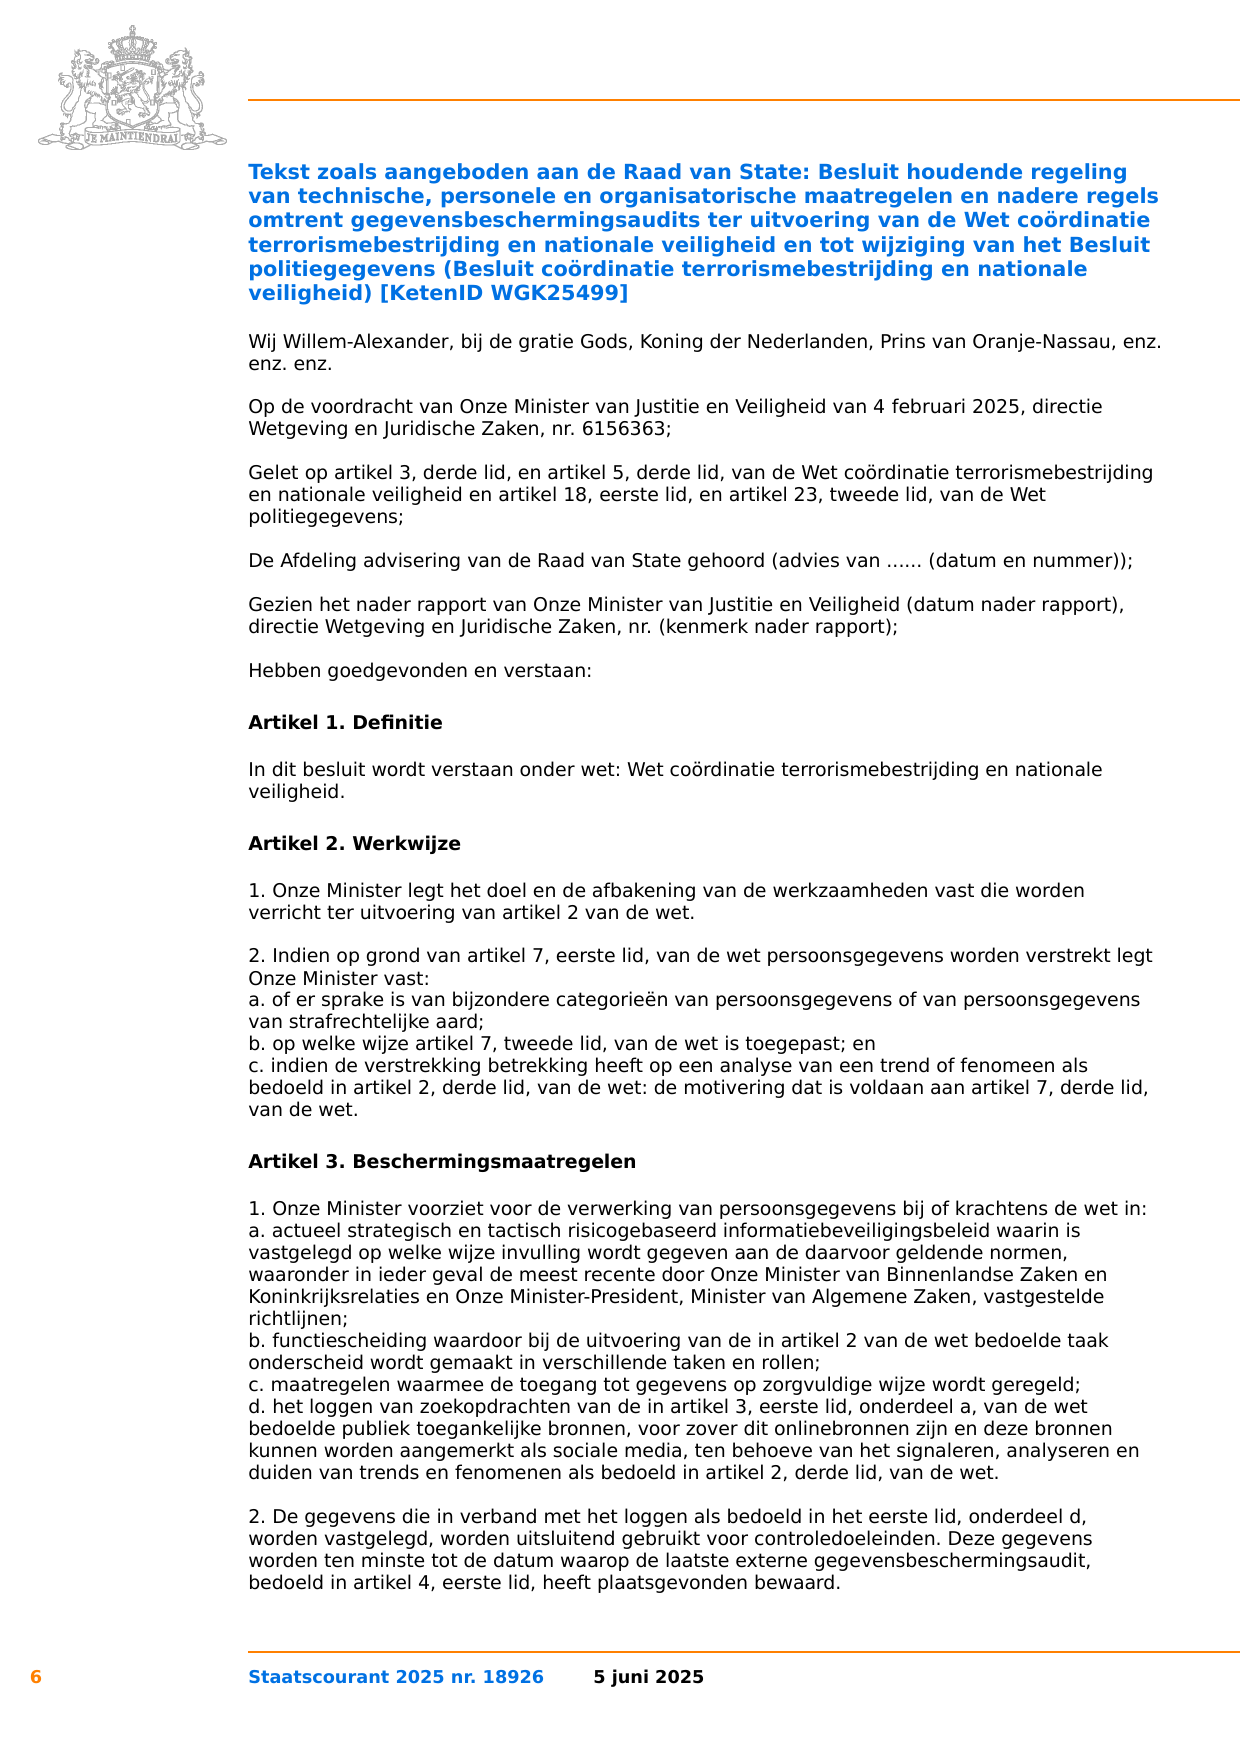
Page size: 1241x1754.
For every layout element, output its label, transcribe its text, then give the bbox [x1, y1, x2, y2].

text a. actueel strategisch en tactisch risicogebaseerd informatiebeveiligingsbeleid waarin is vastgelegd op welke wijze invulling wordt gegeven aan de daarvoor geldende normen, waaronder in ieder geval de meest recente door Onze Minister van Binnenlandse Zaken en Koninkrijksrelaties en Onze Minister-President, Minister van Algemene Zaken, vastgestelde richtlijnen; [248, 1220, 1163, 1330]
text 2. De gegevens die in verband met het loggen als bedoeld in het eerste lid, onderdeel d, worden vastgelegd, worden uitsluitend gebruikt voor controledoeleinden. Deze gegevens worden ten minste tot de datum waarop de laatste externe gegevensbeschermingsaudit, bedoeld in artikel 4, eerste lid, heeft plaatsgevonden bewaard. [248, 1506, 1163, 1594]
subtitle Artikel 1. Definitie [248, 712, 1163, 734]
text c. indien de verstrekking betrekking heeft op een analyse van een trend of fenomeen als bedoeld in artikel 2, derde lid, van de wet: de motivering dat is voldaan aan artikel 7, derde lid, van de wet. [248, 1055, 1163, 1121]
subtitle Tekst zoals aangeboden aan de Raad van State: Besluit houdende regeling van technische, personele en organisatorische maatregelen en nadere regels omtrent gegevensbeschermingsaudits ter uitvoering van de Wet coördinatie terrorismebestrijding en nationale veiligheid en tot wijziging van het Besluit politiegegevens (Besluit coördinatie terrorismebestrijding en nationale veiligheid) [KetenID WGK25499] [248, 160, 1163, 306]
text c. maatregelen waarmee de toegang tot gegevens op zorgvuldige wijze wordt geregeld; [248, 1374, 1163, 1396]
subtitle Artikel 3. Beschermingsmaatregelen [248, 1151, 1163, 1173]
text In dit besluit wordt verstaan onder wet: Wet coördinatie terrorismebestrijding en nationale veiligheid. [248, 759, 1163, 803]
text Op de voordracht van Onze Minister van Justitie en Veiligheid van 4 februari 2025, directie Wetgeving en Juridische Zaken, nr. 6156363; [248, 396, 1163, 440]
text 2. Indien op grond van artikel 7, eerste lid, van de wet persoonsgegevens worden verstrekt legt Onze Minister vast: [248, 945, 1163, 989]
text Gezien het nader rapport van Onze Minister van Justitie en Veiligheid (datum nader rapport), directie Wetgeving en Juridische Zaken, nr. (kenmerk nader rapport); [248, 594, 1163, 638]
subtitle Artikel 2. Werkwijze [248, 833, 1163, 854]
text Wij Willem-Alexander, bij de gratie Gods, Koning der Nederlanden, Prins van Oranje-Nassau, enz. enz. enz. [248, 331, 1163, 374]
text b. op welke wijze artikel 7, tweede lid, van de wet is toegepast; en [248, 1033, 1163, 1055]
text De Afdeling advisering van de Raad van State gehoord (advies van ...... (datum en nummer)); [248, 550, 1163, 572]
text Hebben goedgevonden en verstaan: [248, 660, 1163, 682]
text a. of er sprake is van bijzondere categorieën van persoonsgegevens of van persoonsgegevens van strafrechtelijke aard; [248, 989, 1163, 1033]
text Gelet op artikel 3, derde lid, en artikel 5, derde lid, van de Wet coördinatie terrorismebestrijding en nationale veiligheid en artikel 18, eerste lid, en artikel 23, tweede lid, van de Wet politiegegevens; [248, 462, 1163, 528]
text 1. Onze Minister voorziet voor de verwerking van persoonsgegevens bij of krachtens de wet in: [248, 1198, 1163, 1220]
picture [38, 25, 227, 150]
text d. het loggen van zoekopdrachten van de in artikel 3, eerste lid, onderdeel a, van de wet bedoelde publiek toegankelijke bronnen, voor zover dit onlinebronnen zijn en deze bronnen kunnen worden aangemerkt als sociale media, ten behoeve van het signaleren, analyseren en duiden van trends en fenomenen als bedoeld in artikel 2, derde lid, van de wet. [248, 1396, 1163, 1484]
text b. functiescheiding waardoor bij de uitvoering van de in artikel 2 van de wet bedoelde taak onderscheid wordt gemaakt in verschillende taken en rollen; [248, 1330, 1163, 1374]
text 1. Onze Minister legt het doel en de afbakening van de werkzaamheden vast die worden verricht ter uitvoering van artikel 2 van de wet. [248, 879, 1163, 923]
